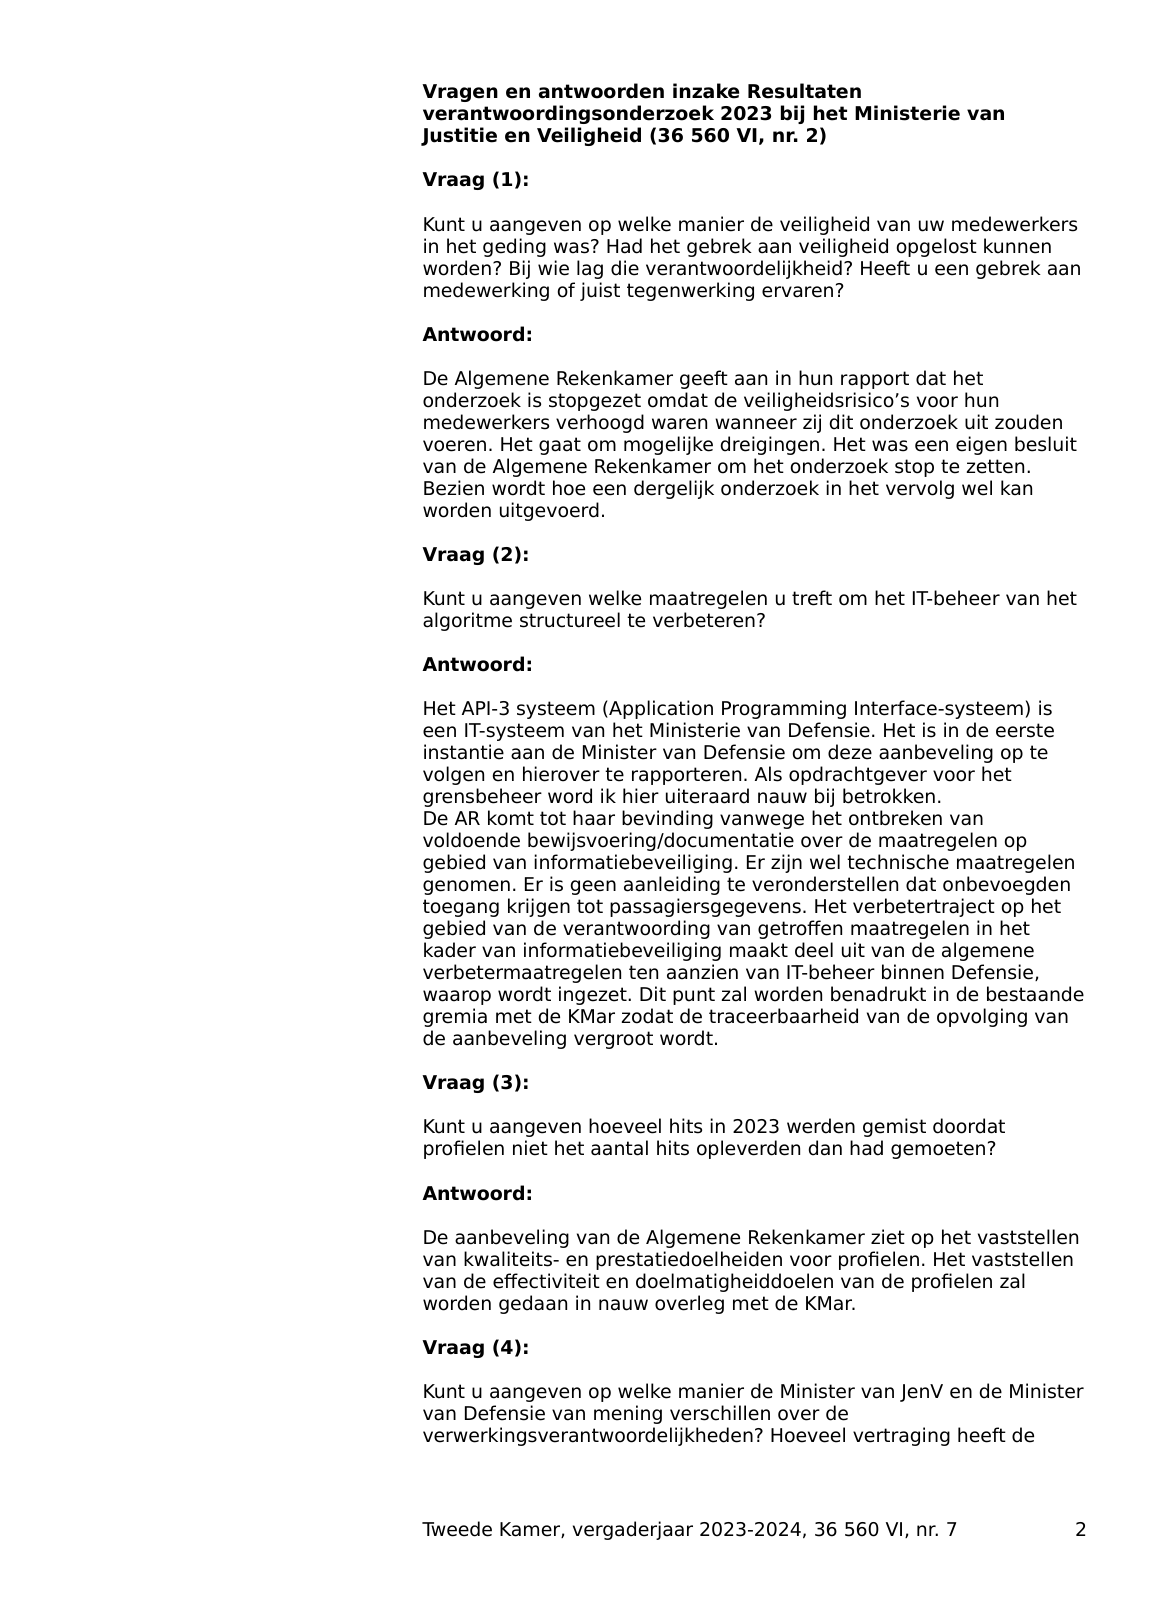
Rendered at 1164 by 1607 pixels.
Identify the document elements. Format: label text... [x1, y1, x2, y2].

text Kunt u aangeven op welke manier de veiligheid van uw medewerkers in het geding was? Had het gebrek aan veiligheid opgelost kunnen worden? Bij wie lag die verantwoordelijkheid? Heeft u een gebrek aan medewerking of juist tegenwerking ervaren? [422, 213, 1087, 301]
text De Algemene Rekenkamer geeft aan in hun rapport dat het onderzoek is stopgezet omdat de veiligheidsrisico’s voor hun medewerkers verhoogd waren wanneer zij dit onderzoek uit zouden voeren. Het gaat om mogelijke dreigingen. Het was een eigen besluit van de Algemene Rekenkamer om het onderzoek stop te zetten. Bezien wordt hoe een dergelijk onderzoek in het vervolg wel kan worden uitgevoerd. [422, 368, 1087, 522]
subtitle Antwoord: [422, 654, 1087, 676]
text Kunt u aangeven op welke manier de Minister van JenV en de Minister van Defensie van mening verschillen over de verwerkingsverantwoordelijkheden? Hoeveel vertraging heeft de [422, 1381, 1087, 1447]
subtitle Antwoord: [422, 1182, 1087, 1204]
subtitle Vraag (2): [422, 544, 1087, 566]
subtitle Vraag (4): [422, 1337, 1087, 1359]
text De AR komt tot haar bevinding vanwege het ontbreken van voldoende bewijsvoering/documentatie over de maatregelen op gebied van informatiebeveiliging. Er zijn wel technische maatregelen genomen. Er is geen aanleiding te veronderstellen dat onbevoegden toegang krijgen tot passagiersgegevens. Het verbetertraject op het gebied van de verantwoording van getroffen maatregelen in het kader van informatiebeveiliging maakt deel uit van de algemene verbetermaatregelen ten aanzien van IT-beheer binnen Defensie, waarop wordt ingezet. Dit punt zal worden benadrukt in de bestaande gremia met de KMar zodat de traceerbaarheid van de opvolging van de aanbeveling vergroot wordt. [422, 808, 1087, 1050]
subtitle Vraag (1): [422, 169, 1087, 191]
subtitle Vragen en antwoorden inzake Resultaten verantwoordingsonderzoek 2023 bij het Ministerie van Justitie en Veiligheid (36 560 VI, nr. 2) [422, 81, 1087, 147]
text De aanbeveling van de Algemene Rekenkamer ziet op het vaststellen van kwaliteits- en prestatiedoelheiden voor profielen. Het vaststellen van de effectiviteit en doelmatigheiddoelen van de profielen zal worden gedaan in nauw overleg met de KMar. [422, 1227, 1087, 1314]
subtitle Antwoord: [422, 324, 1087, 346]
text Kunt u aangeven welke maatregelen u treft om het IT-beheer van het algoritme structureel te verbeteren? [422, 588, 1087, 632]
text Het API-3 systeem (Application Programming Interface-systeem) is een IT-systeem van het Ministerie van Defensie. Het is in de eerste instantie aan de Minister van Defensie om deze aanbeveling op te volgen en hierover te rapporteren. Als opdrachtgever voor het grensbeheer word ik hier uiteraard nauw bij betrokken. [422, 698, 1087, 808]
text Kunt u aangeven hoeveel hits in 2023 werden gemist doordat profielen niet het aantal hits opleverden dan had gemoeten? [422, 1116, 1087, 1160]
subtitle Vraag (3): [422, 1072, 1087, 1094]
